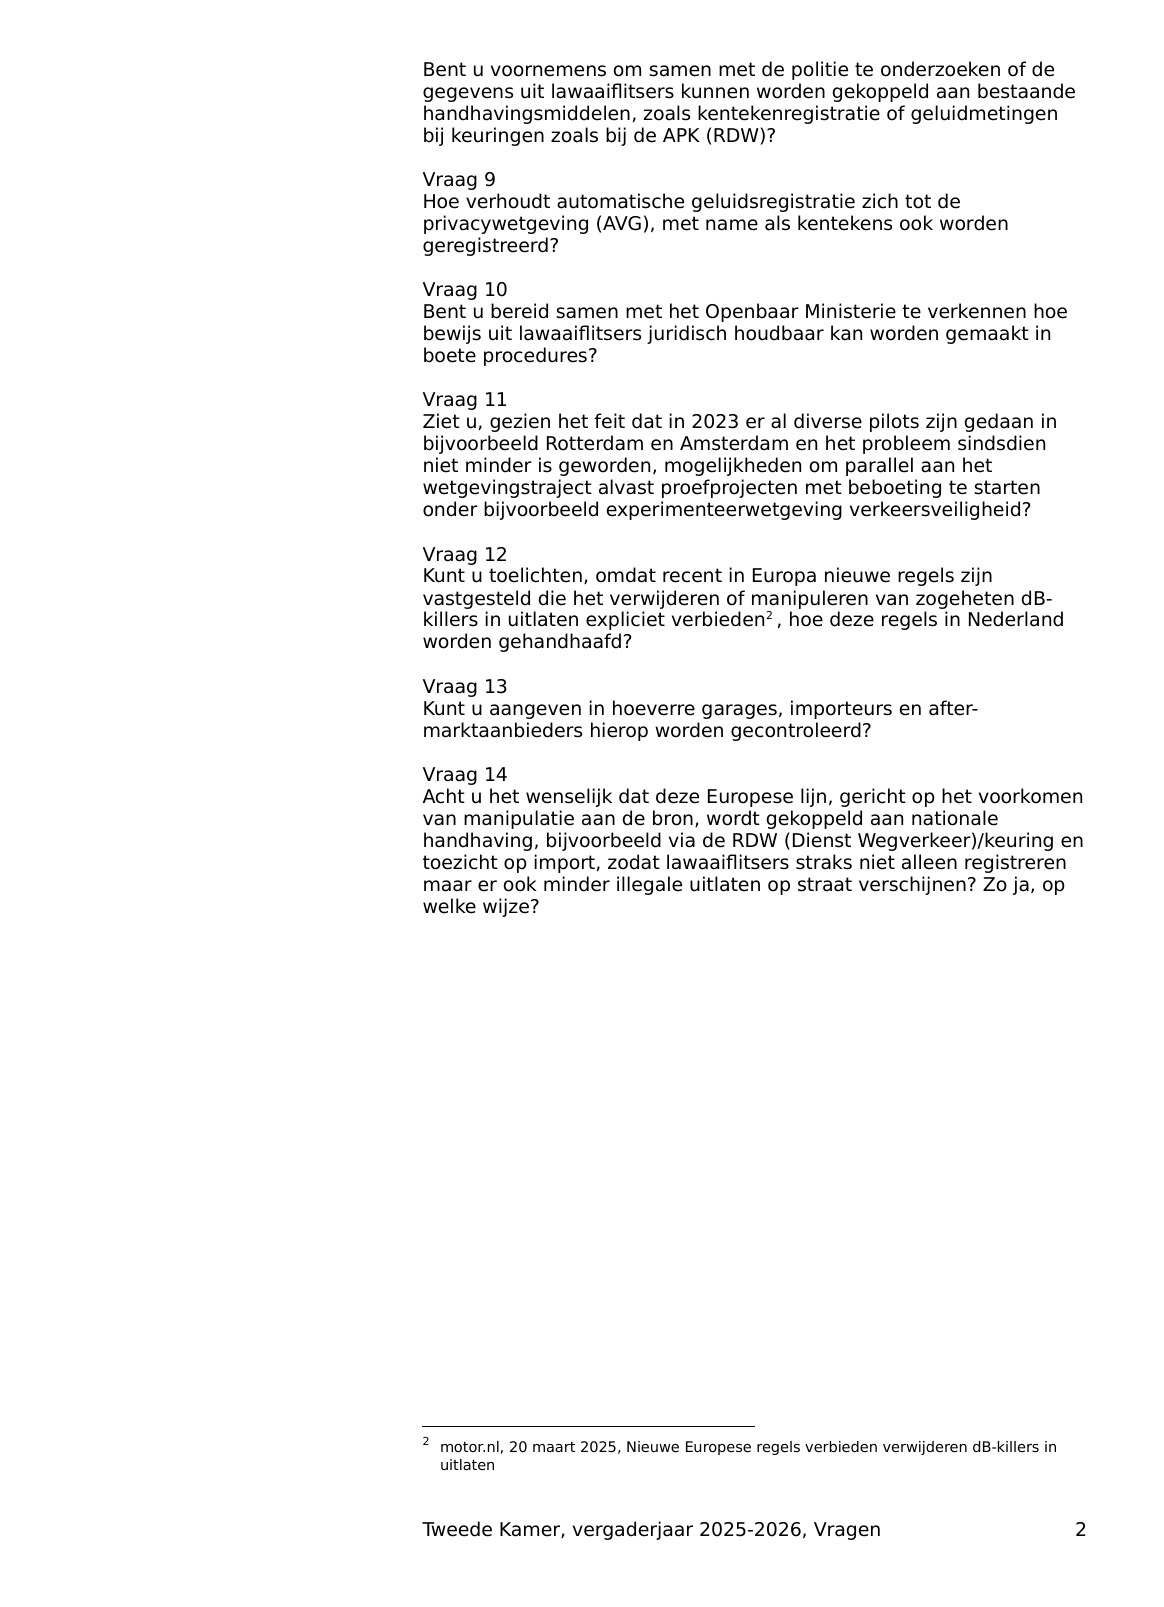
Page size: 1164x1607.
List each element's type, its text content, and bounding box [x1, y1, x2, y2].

text Vraag 14 [422, 764, 1087, 786]
text Vraag 10 [422, 279, 1087, 301]
text Vraag 9 [422, 169, 1087, 191]
text Acht u het wenselijk dat deze Europese lijn, gericht op het voorkomen van manipulatie aan de bron, wordt gekoppeld aan nationale handhaving, bijvoorbeeld via de RDW (Dienst Wegverkeer)/keuring en toezicht op import, zodat lawaaiflitsers straks niet alleen registreren maar er ook minder illegale uitlaten op straat verschijnen? Zo ja, op welke wijze? [422, 786, 1087, 917]
text Bent u bereid samen met het Openbaar Ministerie te verkennen hoe bewijs uit lawaaiflitsers juridisch houdbaar kan worden gemaakt in boete procedures? [422, 301, 1087, 367]
text Bent u voornemens om samen met de politie te onderzoeken of de gegevens uit lawaaiflitsers kunnen worden gekoppeld aan bestaande handhavingsmiddelen, zoals kentekenregistratie of geluidmetingen bij keuringen zoals bij de APK (RDW)? [422, 59, 1087, 147]
text Kunt u toelichten, omdat recent in Europa nieuwe regels zijn vastgesteld die het verwijderen of manipuleren van zogeheten dB-killers in uitlaten expliciet verbieden, hoe deze regels in Nederland worden gehandhaafd? [422, 565, 1087, 653]
text Vraag 13 [422, 676, 1087, 697]
text Vraag 12 [422, 543, 1087, 565]
text Ziet u, gezien het feit dat in 2023 er al diverse pilots zijn gedaan in bijvoorbeeld Rotterdam en Amsterdam en het probleem sindsdien niet minder is geworden, mogelijkheden om parallel aan het wetgevingstraject alvast proefprojecten met beboeting te starten onder bijvoorbeeld experimenteerwetgeving verkeersveiligheid? [422, 411, 1087, 521]
text Vraag 11 [422, 389, 1087, 411]
text Hoe verhoudt automatische geluidsregistratie zich tot de privacywetgeving (AVG), met name als kentekens ook worden geregistreerd? [422, 191, 1087, 257]
text motor.nl, 20 maart 2025, Nieuwe Europese regels verbieden verwijderen dB-killers in uitlaten [422, 1435, 1087, 1474]
text Kunt u aangeven in hoeverre garages, importeurs en after-marktaanbieders hierop worden gecontroleerd? [422, 697, 1087, 741]
